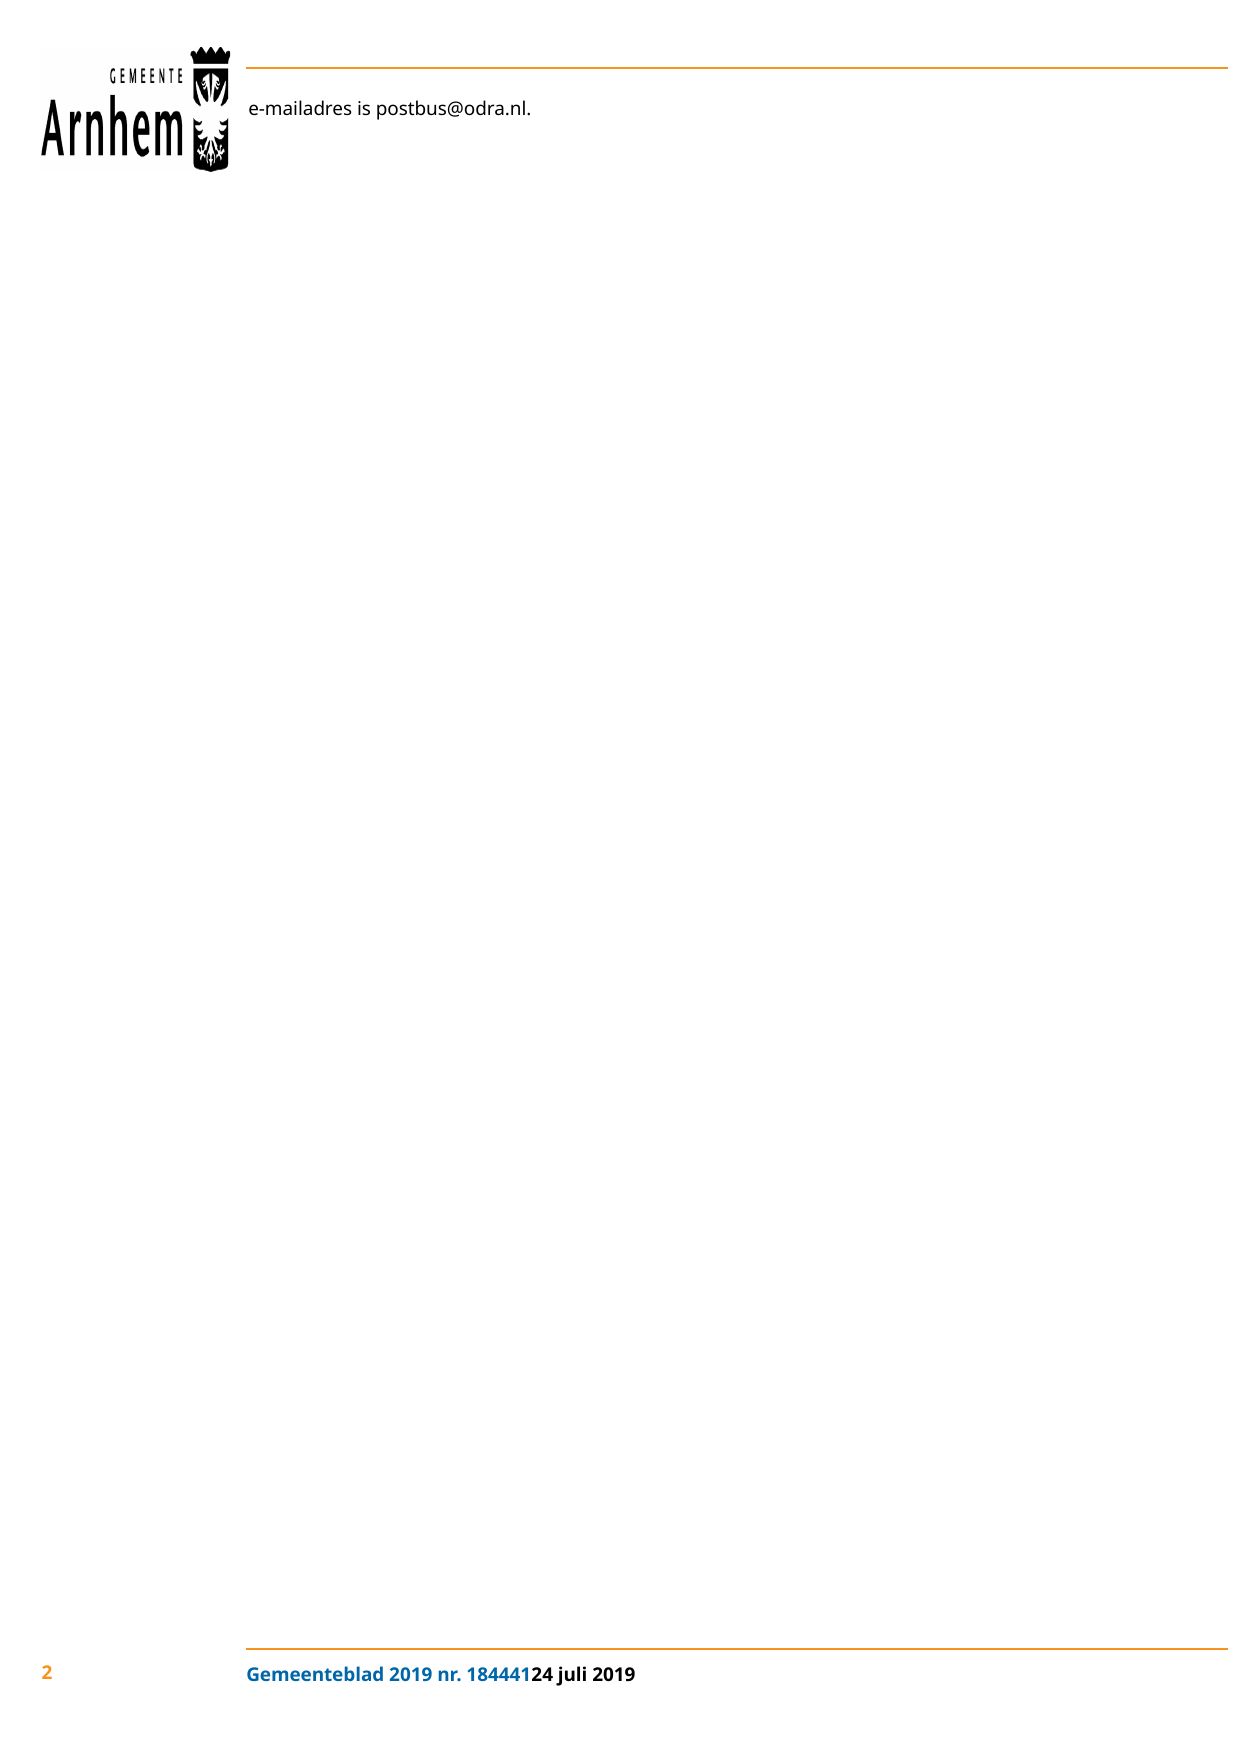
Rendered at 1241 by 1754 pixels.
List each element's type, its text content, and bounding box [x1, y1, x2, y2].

text e-mailadres is postbus@odra.nl. [248, 95, 1152, 121]
picture [41, 47, 231, 172]
